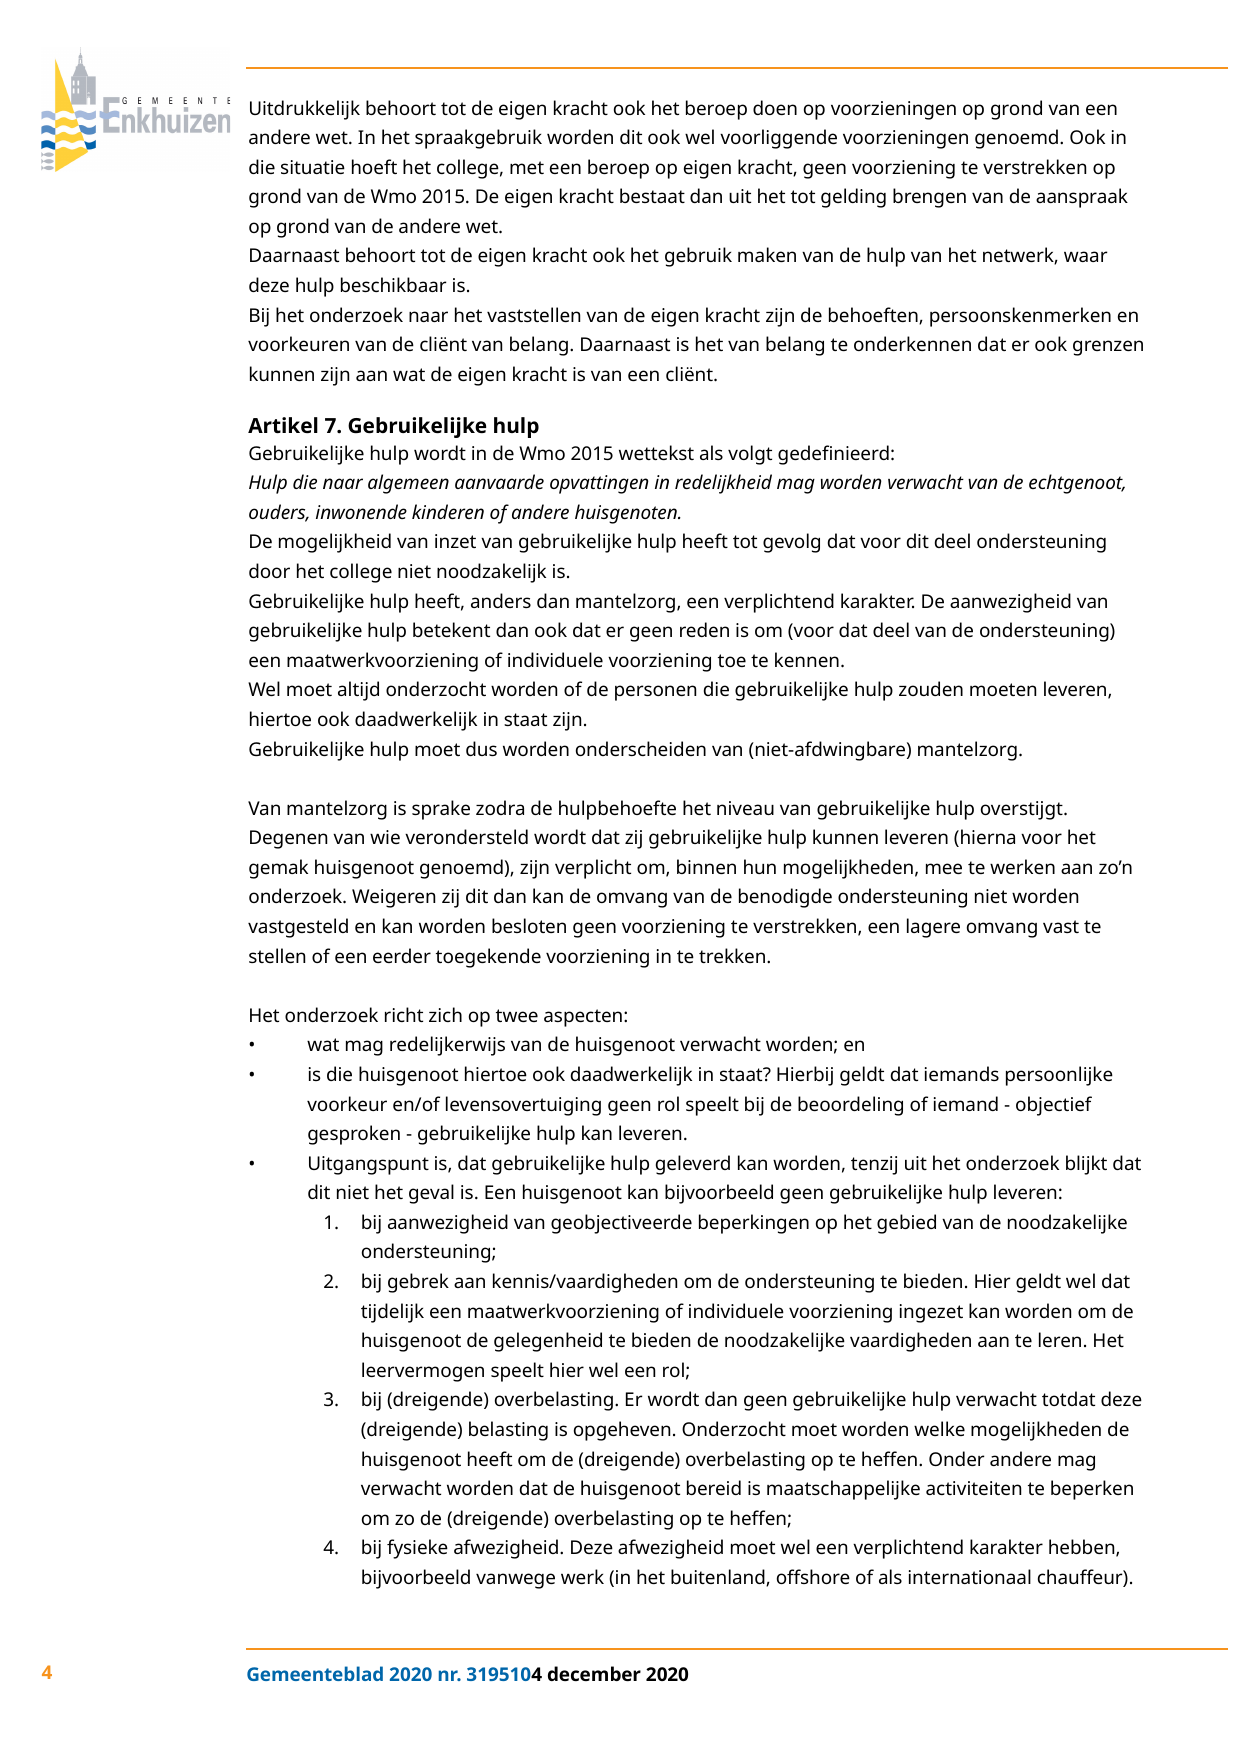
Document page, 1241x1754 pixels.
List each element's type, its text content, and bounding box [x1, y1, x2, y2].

text Wel moet altijd onderzocht worden of de personen die gebruikelijke hulp zouden moeten leveren, hiertoe ook daadwerkelijk in staat zijn. [248, 677, 1152, 732]
list bij fysieke afwezigheid. Deze afwezigheid moet wel een verplichtend karakter hebben, bijvoorbeeld vanwege werk (in het buitenland, offshore of als internationaal chauffeur). [323, 1534, 1152, 1590]
text Gebruikelijke hulp heeft, anders dan mantelzorg, een verplichtend karakter. De aanwezigheid van gebruikelijke hulp betekent dan ook dat er geen reden is om (voor dat deel van de ondersteuning) een maatwerkvoorziening of individuele voorziening toe te kennen. [248, 588, 1152, 673]
text Van mantelzorg is sprake zodra de hulpbehoefte het niveau van gebruikelijke hulp overstijgt. [248, 795, 1152, 821]
text De mogelijkheid van inzet van gebruikelijke hulp heeft tot gevolg dat voor dit deel ondersteuning door het college niet noodzakelijk is. [248, 529, 1152, 584]
list bij (dreigende) overbelasting. Er wordt dan geen gebruikelijke hulp verwacht totdat deze (dreigende) belasting is opgeheven. Onderzocht moet worden welke mogelijkheden de huisgenoot heeft om de (dreigende) overbelasting op te heffen. Onder andere mag verwacht worden dat de huisgenoot bereid is maatschappelijke activiteiten te beperken om zo de (dreigende) overbelasting op te heffen; [323, 1387, 1152, 1531]
list gesproken - gebruikelijke hulp kan leveren. [248, 1120, 1152, 1146]
picture [41, 47, 231, 172]
text Uitdrukkelijk behoort tot de eigen kracht ook het beroep doen op voorzieningen op grond van een andere wet. In het spraakgebruik worden dit ook wel voorliggende voorzieningen genoemd. Ook in die situatie hoeft het college, met een beroep op eigen kracht, geen voorziening te verstrekken op grond van de Wmo 2015. De eigen kracht bestaat dan uit het tot gelding brengen van de aanspraak op grond van de andere wet. [248, 95, 1152, 239]
list bij aanwezigheid van geobjectiveerde beperkingen op het gebied van de noodzakelijke ondersteuning; [323, 1209, 1152, 1264]
text Artikel 7. Gebruikelijke hulp [248, 411, 1152, 440]
text Bij het onderzoek naar het vaststellen van de eigen kracht zijn de behoeften, persoonskenmerken en voorkeuren van de cliënt van belang. Daarnaast is het van belang te onderkennen dat er ook grenzen kunnen zijn aan wat de eigen kracht is van een cliënt. [248, 302, 1152, 387]
list bij gebrek aan kennis/vaardigheden om de ondersteuning te bieden. Hier geldt wel dat tijdelijk een maatwerkvoorziening of individuele voorziening ingezet kan worden om de huisgenoot de gelegenheid te bieden de noodzakelijke vaardigheden aan te leren. Het leervermogen speelt hier wel een rol; [323, 1268, 1152, 1383]
text Degenen van wie verondersteld wordt dat zij gebruikelijke hulp kunnen leveren (hierna voor het gemak huisgenoot genoemd), zijn verplicht om, binnen hun mogelijkheden, mee te werken aan zo’n onderzoek. Weigeren zij dit dan kan de omvang van de benodigde ondersteuning niet worden vastgesteld en kan worden besloten geen voorziening te verstrekken, een lagere omvang vast te stellen of een eerder toegekende voorziening in te trekken. [248, 824, 1152, 968]
text Daarnaast behoort tot de eigen kracht ook het gebruik maken van de hulp van het netwerk, waar deze hulp beschikbaar is. [248, 243, 1152, 298]
text Hulp die naar algemeen aanvaarde opvattingen in redelijkheid mag worden verwacht van de echtgenoot, ouders, inwonende kinderen of andere huisgenoten. [248, 469, 1152, 525]
list is die huisgenoot hiertoe ook daadwerkelijk in staat? Hierbij geldt dat iemands persoonlijke voorkeur en/of levensovertuiging geen rol speelt bij de beoordeling of iemand - objectief [248, 1061, 1152, 1116]
text Gebruikelijke hulp moet dus worden onderscheiden van (niet-afdwingbare) mantelzorg. [248, 736, 1152, 761]
list Uitgangspunt is, dat gebruikelijke hulp geleverd kan worden, tenzij uit het onderzoek blijkt dat dit niet het geval is. Een huisgenoot kan bijvoorbeeld geen gebruikelijke hulp leveren: [248, 1150, 1152, 1205]
list wat mag redelijkerwijs van de huisgenoot verwacht worden; en [248, 1032, 1152, 1057]
text Het onderzoek richt zich op twee aspecten: [248, 1002, 1152, 1028]
text Gebruikelijke hulp wordt in de Wmo 2015 wettekst als volgt gedefinieerd: [248, 440, 1152, 466]
